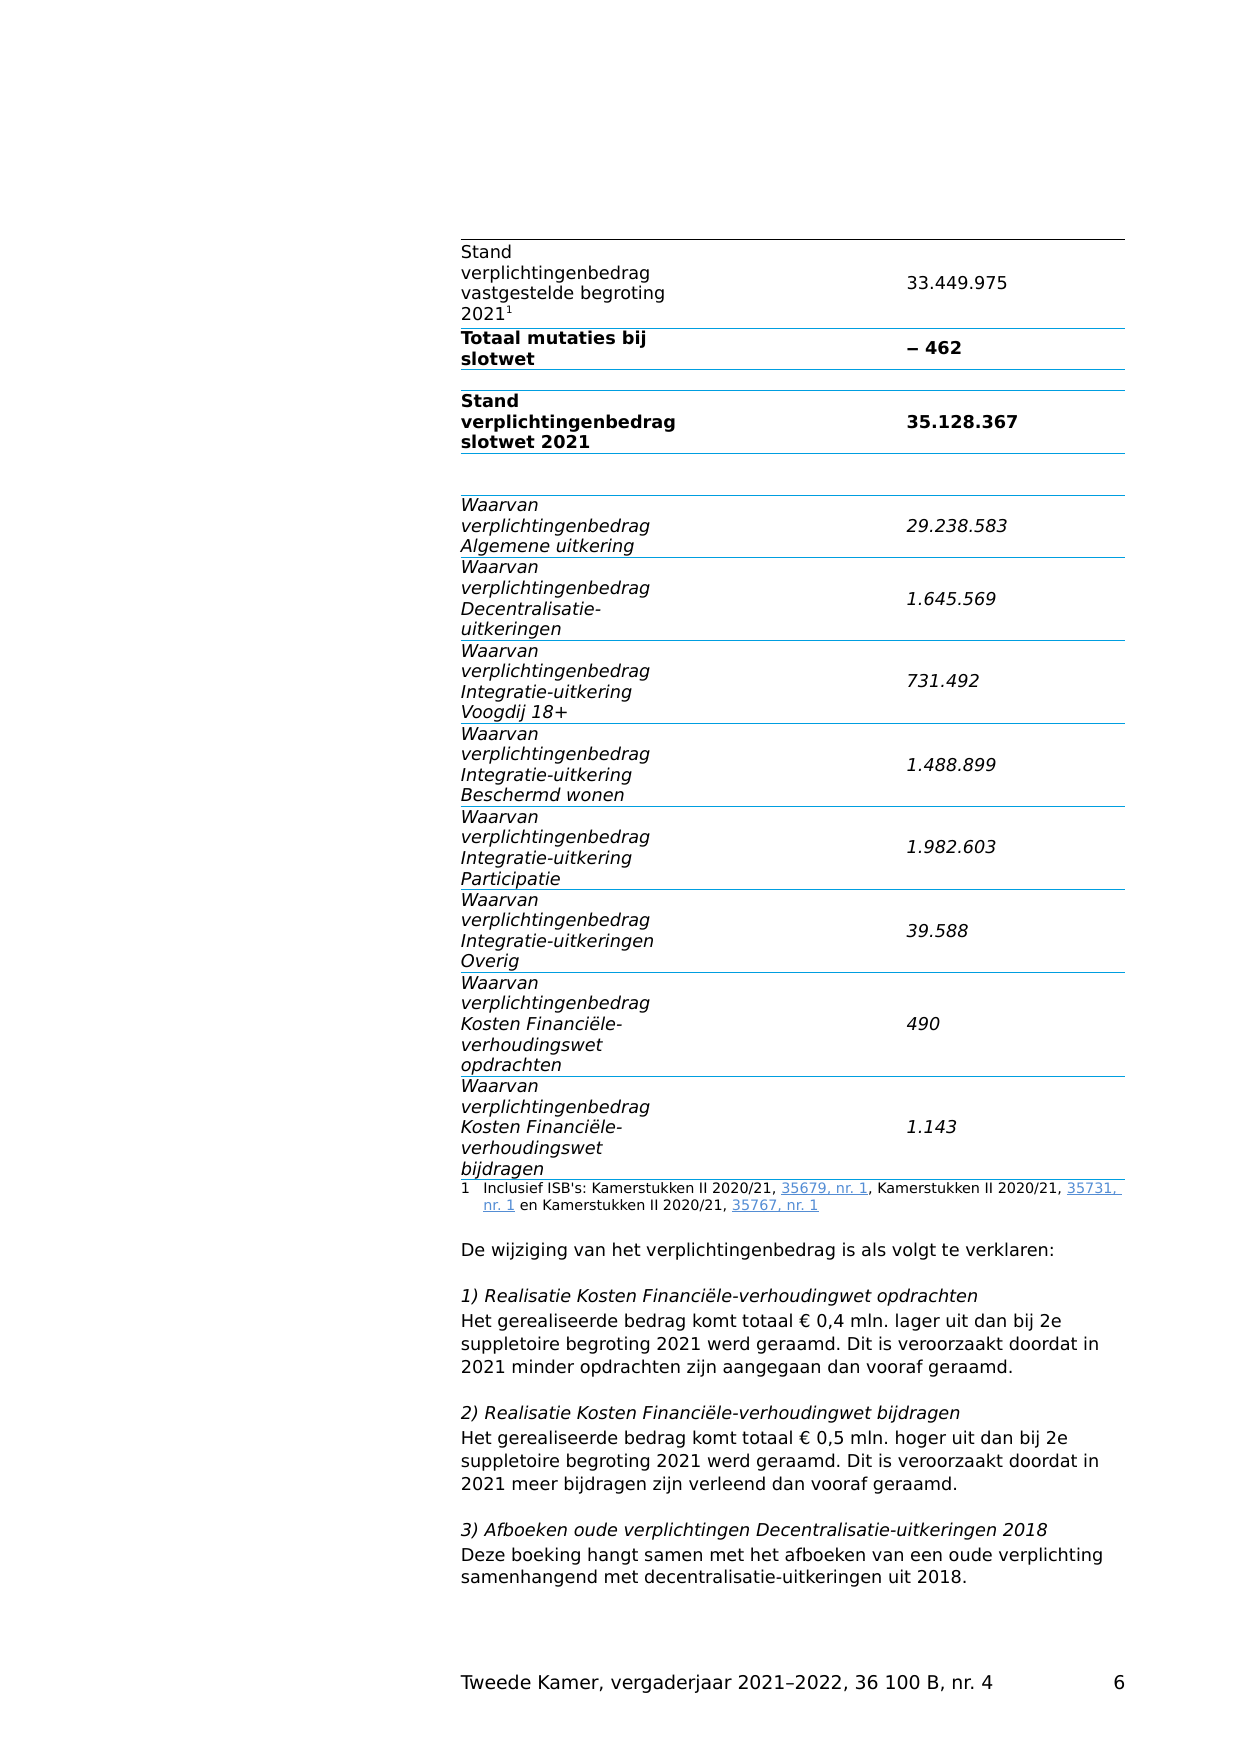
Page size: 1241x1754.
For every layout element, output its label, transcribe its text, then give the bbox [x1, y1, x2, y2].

table_cell 731.492 [904, 641, 1125, 723]
table_cell Totaal mutaties bij slotwet [461, 329, 682, 369]
table_cell Waarvan verplichtingenbedrag Kosten Financiële-verhoudingswet opdrachten [461, 973, 682, 1076]
table_cell Waarvan verplichtingenbedrag Algemene uitkering [461, 496, 682, 557]
table_cell [682, 973, 903, 1076]
table_cell 33.449.975 [904, 240, 1125, 327]
table_cell [904, 454, 1125, 474]
table_cell [682, 474, 903, 494]
text 3) Afboeken oude verplichtingen Decentralisatie-uitkeringen 2018 [461, 1518, 1125, 1541]
table_cell Waarvan verplichtingenbedrag Decentralisatie-uitkeringen [461, 558, 682, 640]
table_cell [682, 1077, 903, 1179]
table_cell [682, 370, 903, 390]
text Het gerealiseerde bedrag komt totaal € 0,5 mln. hoger uit dan bij 2e suppletoire begroting 2021 werd geraamd. Dit is veroorzaakt doordat in 2021 meer bijdragen zijn verleend dan vooraf geraamd. [461, 1426, 1125, 1495]
table_cell [461, 370, 682, 390]
table_cell Waarvan verplichtingenbedrag Integratie-uitkering Beschermd wonen [461, 724, 682, 806]
table_cell Waarvan verplichtingenbedrag Kosten Financiële-verhoudingswet bijdragen [461, 1077, 682, 1179]
table_cell [682, 724, 903, 806]
list Inclusief ISB's: Kamerstukken II 2020/21, 35679, nr. 1, Kamerstukken II 2020/21, 35731, nr. 1 en Kamerstukken II 2020/21, 35767, nr. 1 [461, 1180, 1125, 1213]
text 1) Realisatie Kosten Financiële-verhoudingwet opdrachten [461, 1284, 1125, 1307]
table_cell [904, 474, 1125, 494]
table_cell Stand verplichtingenbedrag vastgestelde begroting 20211 [461, 240, 682, 327]
table_cell 39.588 [904, 890, 1125, 972]
table_cell [682, 641, 903, 723]
table_cell [682, 240, 903, 327]
table_header Tabel 2 Totstandkoming verplichtingenbedrag gemeentefonds 2021 (bedragen x € 1.000) [461, 191, 1125, 239]
text Het gerealiseerde bedrag komt totaal € 0,4 mln. lager uit dan bij 2e suppletoire begroting 2021 werd geraamd. Dit is veroorzaakt doordat in 2021 minder opdrachten zijn aangegaan dan vooraf geraamd. [461, 1309, 1125, 1378]
table_cell 35.128.367 [904, 391, 1125, 453]
text De wijziging van het verplichtingenbedrag is als volgt te verklaren: [461, 1238, 1125, 1261]
text Deze boeking hangt samen met het afboeken van een oude verplichting samenhangend met decentralisatie-uitkeringen uit 2018. [461, 1543, 1125, 1588]
table_cell [682, 558, 903, 640]
table_cell [461, 454, 682, 474]
table_cell [682, 329, 903, 369]
table_cell 1.488.899 [904, 724, 1125, 806]
table_cell 1.143 [904, 1077, 1125, 1179]
table_cell 1.645.569 [904, 558, 1125, 640]
table_cell Stand verplichtingenbedrag slotwet 2021 [461, 391, 682, 453]
table_cell Waarvan verplichtingenbedrag Integratie-uitkering Participatie [461, 807, 682, 889]
text 2) Realisatie Kosten Financiële-verhoudingwet bijdragen [461, 1401, 1125, 1424]
table_cell Waarvan verplichtingenbedrag Integratie-uitkering Voogdij 18+ [461, 641, 682, 723]
table_cell [461, 474, 682, 494]
table_cell 490 [904, 973, 1125, 1076]
table_cell [682, 391, 903, 453]
table_cell [682, 807, 903, 889]
table_cell ‒ 462 [904, 329, 1125, 369]
table_cell [682, 890, 903, 972]
table_cell Waarvan verplichtingenbedrag Integratie-uitkeringen Overig [461, 890, 682, 972]
table_cell [682, 496, 903, 557]
table_cell 1.982.603 [904, 807, 1125, 889]
table_cell [682, 454, 903, 474]
table_cell [904, 370, 1125, 390]
table_cell 29.238.583 [904, 496, 1125, 557]
